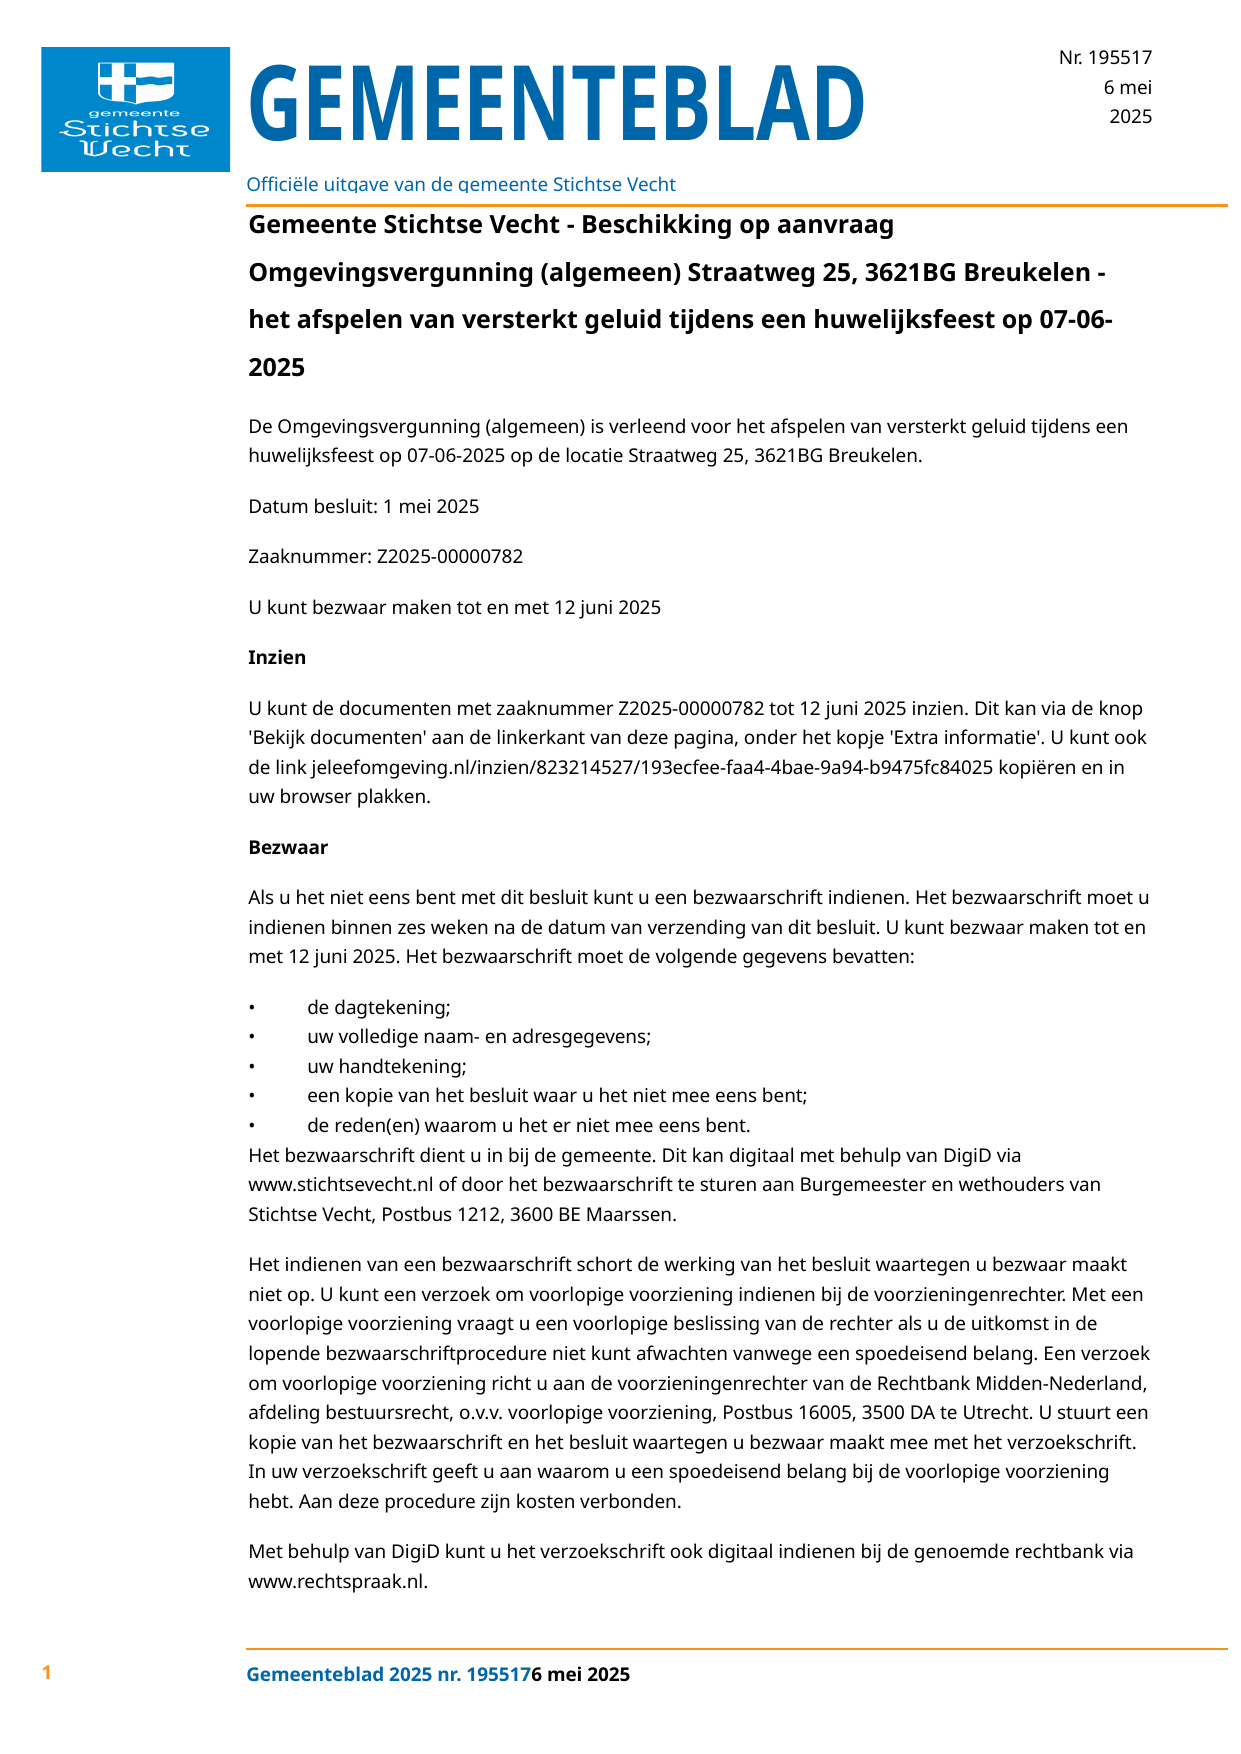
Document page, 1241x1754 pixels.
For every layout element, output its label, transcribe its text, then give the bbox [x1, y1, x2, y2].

text Inzien [248, 644, 1152, 670]
list uw volledige naam- en adresgegevens; [248, 1023, 1152, 1049]
text De Omgevingsvergunning (algemeen) is verleend voor het afspelen van versterkt geluid tijdens een huwelijksfeest op 07-06-2025 op de locatie Straatweg 25, 3621BG Breukelen. [248, 413, 1152, 468]
text Als u het niet eens bent met dit besluit kunt u een bezwaarschrift indienen. Het bezwaarschrift moet u indienen binnen zes weken na de datum van verzending van dit besluit. U kunt bezwaar maken tot en met 12 juni 2025. Het bezwaarschrift moet de volgende gegevens bevatten: [248, 884, 1152, 969]
text Zaaknummer: Z2025-00000782 [248, 543, 1152, 569]
text U kunt de documenten met zaaknummer Z2025-00000782 tot 12 juni 2025 inzien. Dit kan via de knop 'Bekijk documenten' aan de linkerkant van deze pagina, onder het kopje 'Extra informatie'. U kunt ook de link jeleefomgeving.nl/inzien/823214527/193ecfee-faa4-4bae-9a94-b9475fc84025 kopiëren en in uw browser plakken. [248, 695, 1152, 809]
text Gemeente Stichtse Vecht - Beschikking op aanvraag Omgevingsvergunning (algemeen) Straatweg 25, 3621BG Breukelen - het afspelen van versterkt geluid tijdens een huwelijksfeest op 07-06-2025 [248, 207, 1152, 384]
list uw handtekening; [248, 1053, 1152, 1079]
list de reden(en) waarom u het er niet mee eens bent. [248, 1112, 1152, 1138]
list de dagtekening; [248, 994, 1152, 1020]
picture [137, 63, 174, 103]
text U kunt bezwaar maken tot en met 12 juni 2025 [248, 594, 1152, 620]
text Het bezwaarschrift dient u in bij de gemeente. Dit kan digitaal met behulp van DigiD via www.stichtsevecht.nl of door het bezwaarschrift te sturen aan Burgemeester en wethouders van Stichtse Vecht, Postbus 1212, 3600 BE Maarssen. [248, 1142, 1152, 1227]
picture [99, 63, 135, 101]
text Bezwaar [248, 834, 1152, 860]
text Met behulp van DigiD kunt u het verzoekschrift ook digitaal indienen bij de genoemde rechtbank via www.rechtspraak.nl. [248, 1538, 1152, 1594]
text Het indienen van een bezwaarschrift schort de werking van het besluit waartegen u bezwaar maakt niet op. U kunt een verzoek om voorlopige voorziening indienen bij de voorzieningenrechter. Met een voorlopige voorziening vraagt u een voorlopige beslissing van de rechter als u de uitkomst in de lopende bezwaarschriftprocedure niet kunt afwachten vanwege een spoedeisend belang. Een verzoek om voorlopige voorziening richt u aan de voorzieningenrechter van de Rechtbank Midden-Nederland, afdeling bestuursrecht, o.v.v. voorlopige voorziening, Postbus 16005, 3500 DA te Utrecht. U stuurt een kopie van het bezwaarschrift en het besluit waartegen u bezwaar maakt mee met het verzoekschrift. In uw verzoekschrift geeft u aan waarom u een spoedeisend belang bij de voorlopige voorziening hebt. Aan deze procedure zijn kosten verbonden. [248, 1251, 1152, 1514]
list een kopie van het besluit waar u het niet mee eens bent; [248, 1083, 1152, 1108]
text Datum besluit: 1 mei 2025 [248, 493, 1152, 519]
